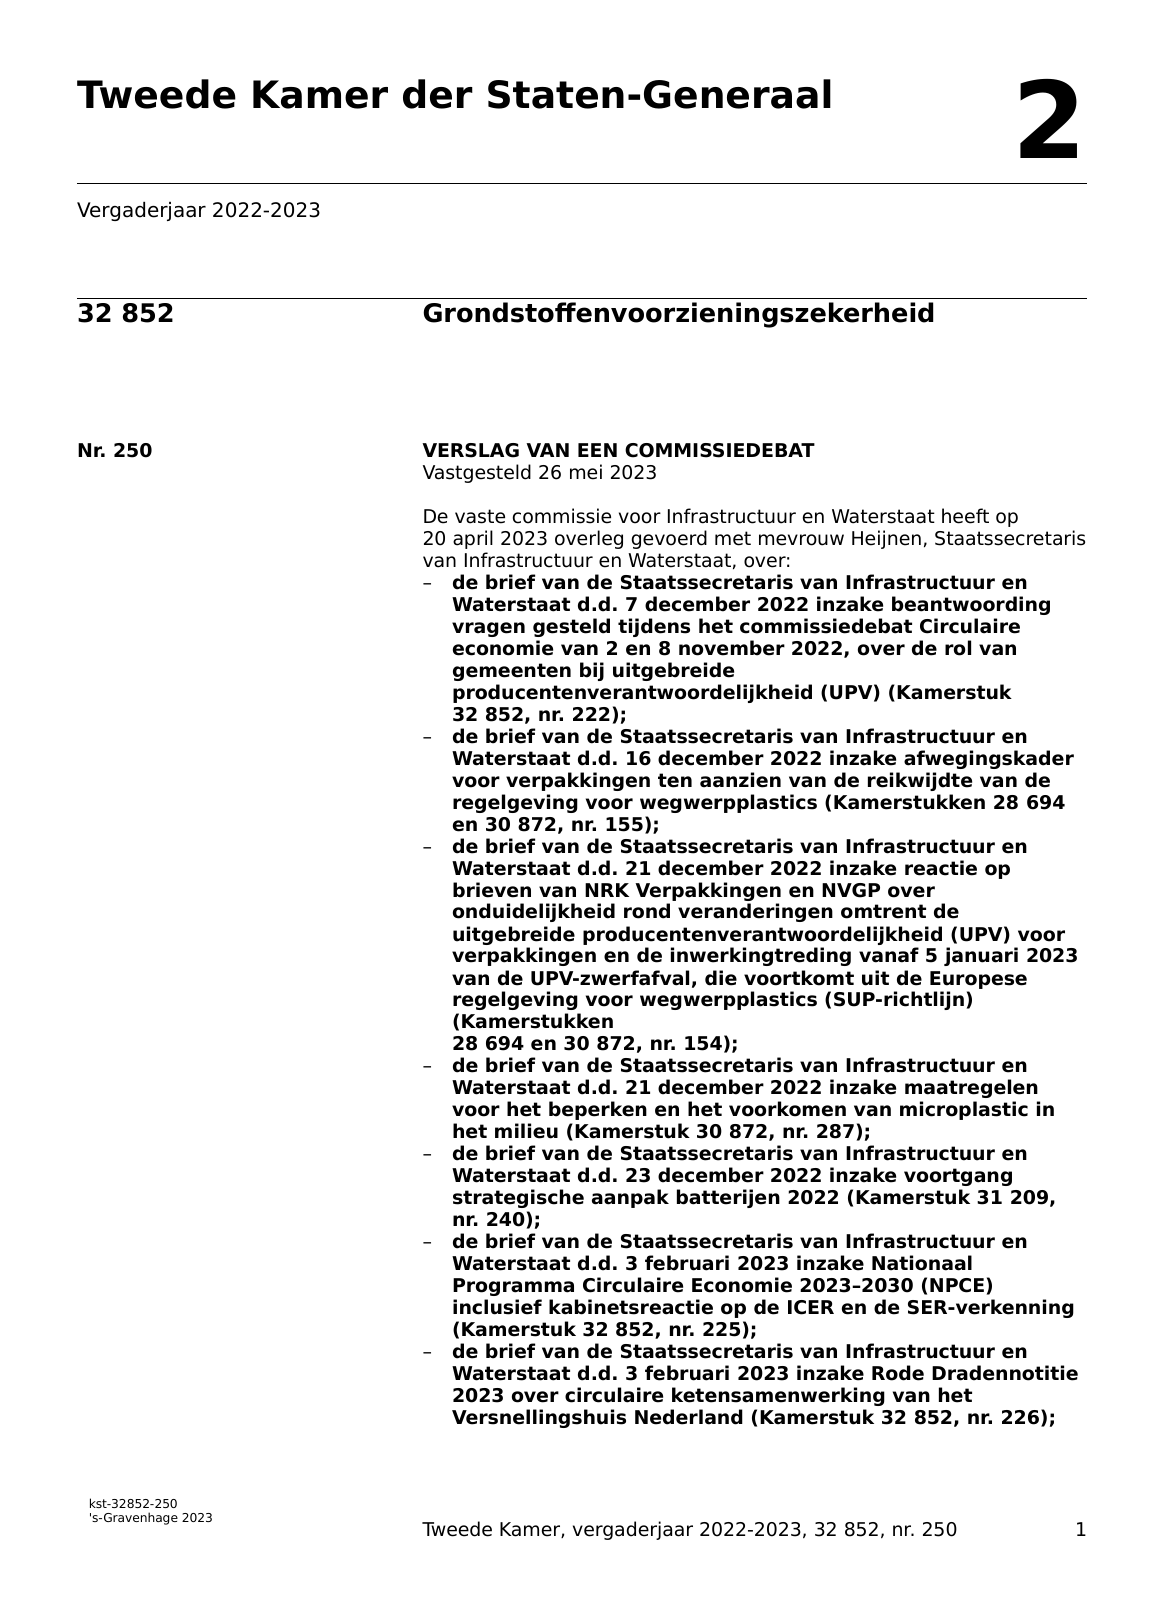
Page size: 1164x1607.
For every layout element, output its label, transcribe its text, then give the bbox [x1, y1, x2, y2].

text De vaste commissie voor Infrastructuur en Waterstaat heeft op 20 april 2023 overleg gevoerd met mevrouw Heijnen, Staatssecretaris van Infrastructuur en Waterstaat, over: [422, 506, 1087, 572]
text – de brief van de Staatssecretaris van Infrastructuur en Waterstaat d.d. 7 december 2022 inzake beantwoording vragen gesteld tijdens het commissiedebat Circulaire economie van 2 en 8 november 2022, over de rol van gemeenten bij uitgebreide producentenverantwoordelijkheid (UPV) (Kamerstuk 32 852, nr. 222); [422, 572, 1087, 726]
table_header 2 [886, 59, 1087, 183]
text – de brief van de Staatssecretaris van Infrastructuur en Waterstaat d.d. 16 december 2022 inzake afwegingskader voor verpakkingen ten aanzien van de reikwijdte van de regelgeving voor wegwerpplastics (Kamerstukken 28 694 en 30 872, nr. 155); [422, 726, 1087, 836]
text – de brief van de Staatssecretaris van Infrastructuur en Waterstaat d.d. 21 december 2022 inzake reactie op brieven van NRK Verpakkingen en NVGP over onduidelijkheid rond veranderingen omtrent de uitgebreide producentenverantwoordelijkheid (UPV) voor verpakkingen en de inwerkingtreding vanaf 5 januari 2023 van de UPV-zwerfafval, die voortkomt uit de Europese regelgeving voor wegwerpplastics (SUP-richtlijn) (Kamerstukken [422, 836, 1087, 1033]
text 28 694 en 30 872, nr. 154); [452, 1033, 1087, 1055]
text Vastgesteld 26 mei 2023 [422, 462, 1087, 484]
text 's-Gravenhage 2023 [88, 1511, 323, 1525]
table_header Tweede Kamer der Staten-Generaal [77, 59, 886, 183]
text – de brief van de Staatssecretaris van Infrastructuur en Waterstaat d.d. 23 december 2022 inzake voortgang strategische aanpak batterijen 2022 (Kamerstuk 31 209, nr. 240); [422, 1143, 1087, 1231]
text – de brief van de Staatssecretaris van Infrastructuur en Waterstaat d.d. 3 februari 2023 inzake Rode Dradennotitie 2023 over circulaire ketensamenwerking van het Versnellingshuis Nederland (Kamerstuk 32 852, nr. 226); [422, 1341, 1087, 1429]
text – de brief van de Staatssecretaris van Infrastructuur en Waterstaat d.d. 21 december 2022 inzake maatregelen voor het beperken en het voorkomen van microplastic in het milieu (Kamerstuk 30 872, nr. 287); [422, 1055, 1087, 1143]
subtitle Nr. 250 VERSLAG VAN EEN COMMISSIEDEBAT [77, 440, 1087, 462]
subtitle 32 852 Grondstoffenvoorzieningszekerheid [77, 299, 1087, 329]
text kst-32852-250 [88, 1497, 323, 1511]
text – de brief van de Staatssecretaris van Infrastructuur en Waterstaat d.d. 3 februari 2023 inzake Nationaal Programma Circulaire Economie 2023–2030 (NPCE) inclusief kabinetsreactie op de ICER en de SER-verkenning (Kamerstuk 32 852, nr. 225); [422, 1231, 1087, 1341]
table_cell Vergaderjaar 2022-2023 [77, 184, 1087, 298]
